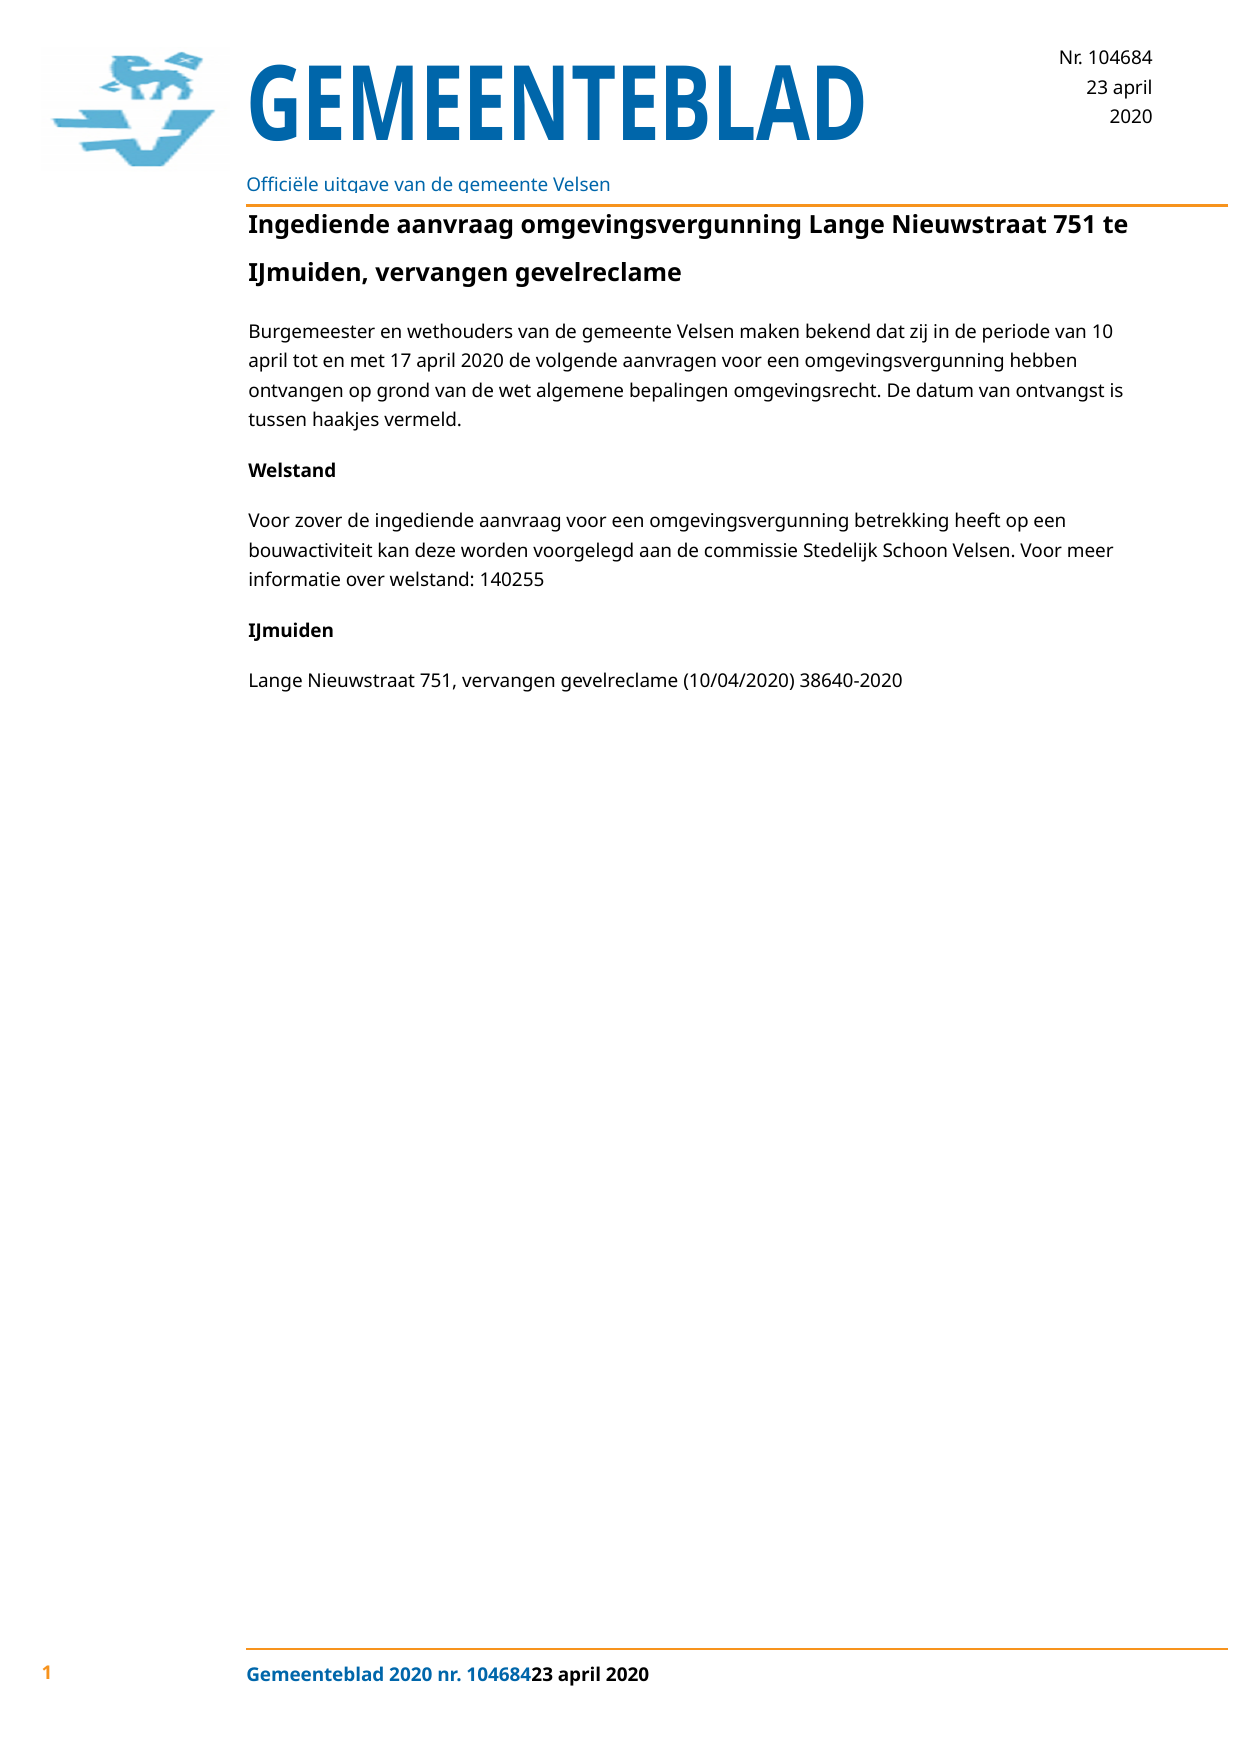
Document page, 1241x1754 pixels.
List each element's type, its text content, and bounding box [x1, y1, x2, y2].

text Lange Nieuwstraat 751, vervangen gevelreclame (10/04/2020) 38640-2020 [248, 667, 1152, 693]
picture [41, 47, 231, 172]
text Voor zover de ingediende aanvraag voor een omgevingsvergunning betrekking heeft op een bouwactiviteit kan deze worden voorgelegd aan de commissie Stedelijk Schoon Velsen. Voor meer informatie over welstand: 140255 [248, 507, 1152, 592]
text IJmuiden [248, 617, 1152, 643]
text Ingediende aanvraag omgevingsvergunning Lange Nieuwstraat 751 te IJmuiden, vervangen gevelreclame [248, 207, 1152, 288]
text Burgemeester en wethouders van de gemeente Velsen maken bekend dat zij in de periode van 10 april tot en met 17 april 2020 de volgende aanvragen voor een omgevingsvergunning hebben ontvangen op grond van de wet algemene bepalingen omgevingsrecht. De datum van ontvangst is tussen haakjes vermeld. [248, 318, 1152, 432]
text Welstand [248, 457, 1152, 483]
